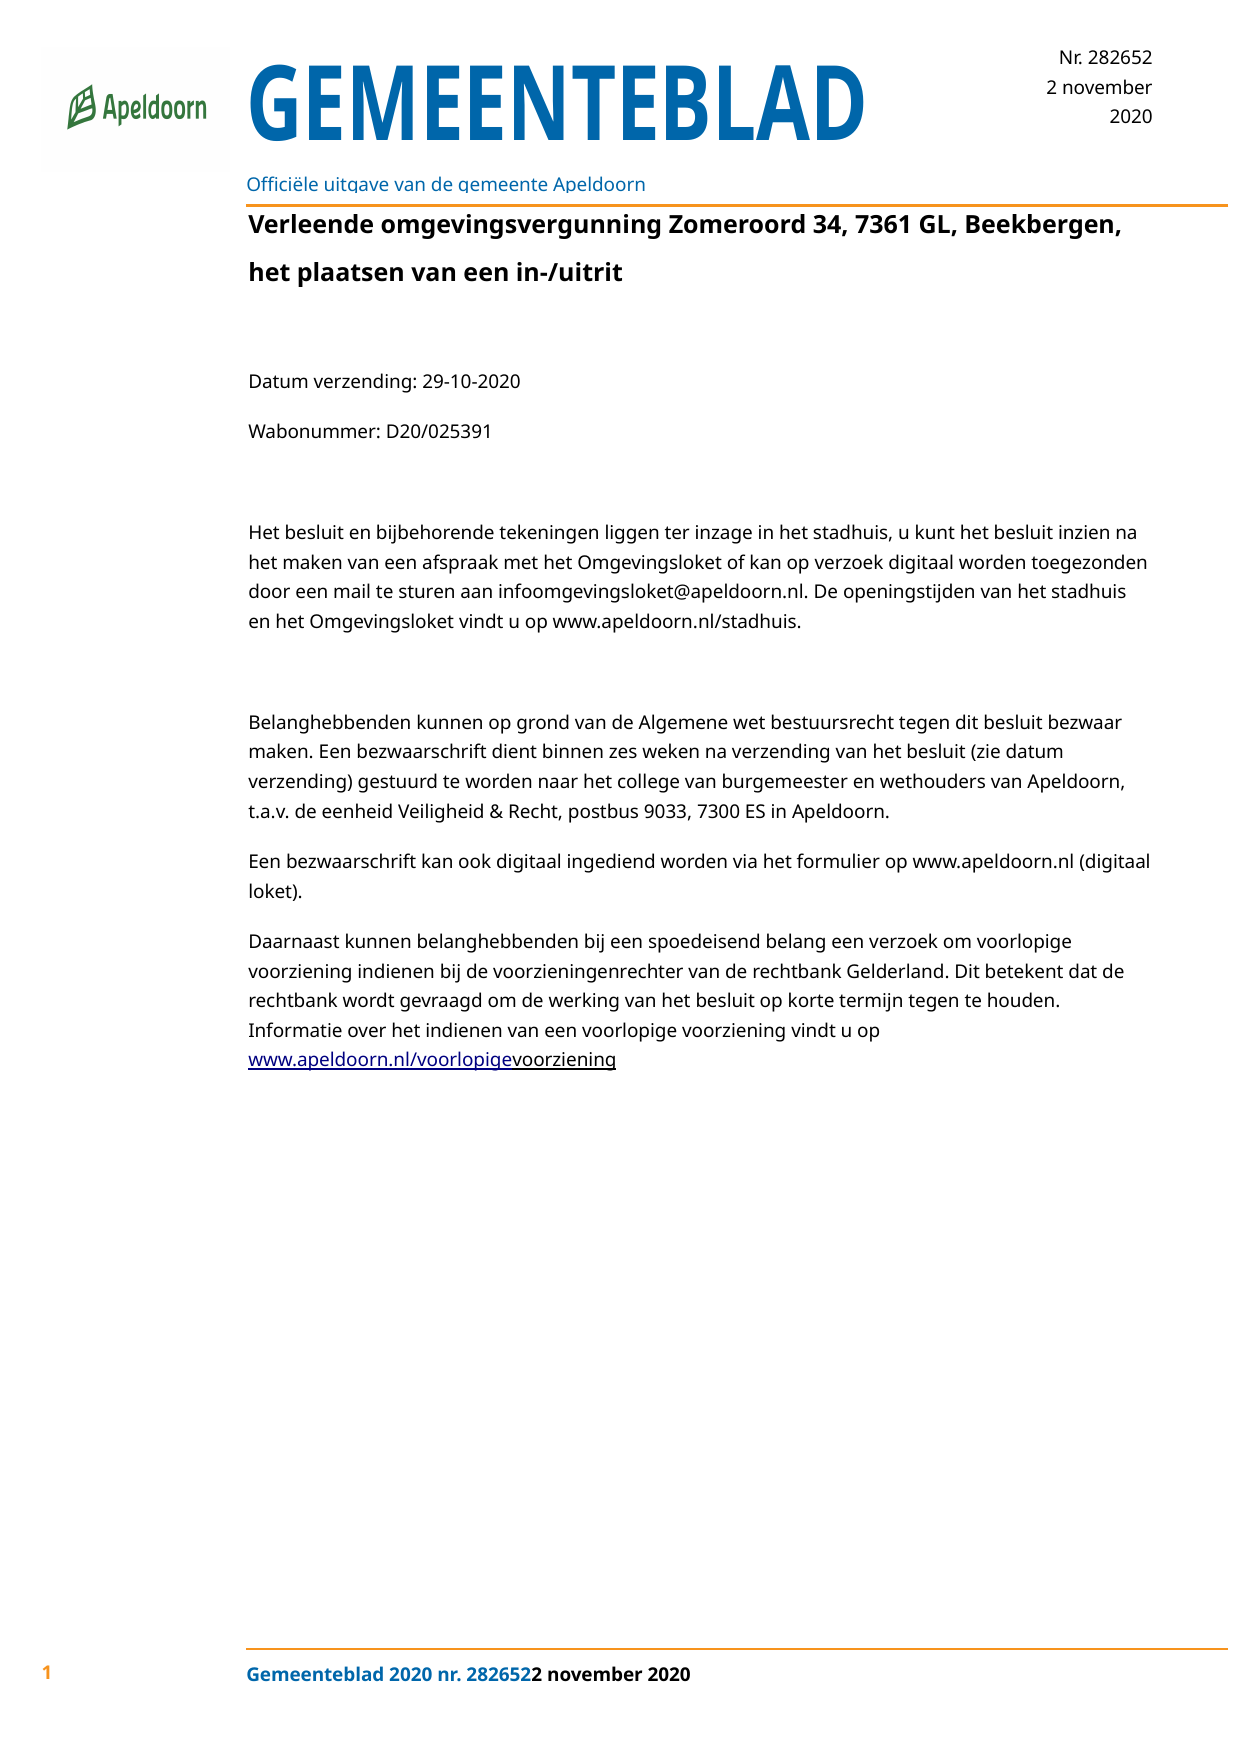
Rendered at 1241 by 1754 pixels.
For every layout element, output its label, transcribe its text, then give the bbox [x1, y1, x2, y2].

picture [41, 47, 231, 172]
text Verleende omgevingsvergunning Zomeroord 34, 7361 GL, Beekbergen, het plaatsen van een in-/uitrit [248, 207, 1152, 288]
text Datum verzending: 29-10-2020 [248, 368, 1152, 394]
text Daarnaast kunnen belanghebbenden bij een spoedeisend belang een verzoek om voorlopige voorziening indienen bij de voorzieningenrechter van de rechtbank Gelderland. Dit betekent dat de rechtbank wordt gevraagd om de werking van het besluit op korte termijn tegen te houden. Informatie over het indienen van een voorlopige voorziening vindt u op www.apeldoorn.nl/voorlopigevoorziening [248, 928, 1152, 1072]
text Een bezwaarschrift kan ook digitaal ingediend worden via het formulier op www.apeldoorn.nl (digitaal loket). [248, 848, 1152, 904]
text Belanghebbenden kunnen op grond van de Algemene wet bestuursrecht tegen dit besluit bezwaar maken. Een bezwaarschrift dient binnen zes weken na verzending van het besluit (zie datum verzending) gestuurd te worden naar het college van burgemeester en wethouders van Apeldoorn, t.a.v. de eenheid Veiligheid & Recht, postbus 9033, 7300 ES in Apeldoorn. [248, 709, 1152, 824]
text Het besluit en bijbehorende tekeningen liggen ter inzage in het stadhuis, u kunt het besluit inzien na het maken van een afspraak met het Omgevingsloket of kan op verzoek digitaal worden toegezonden door een mail te sturen aan infoomgevingsloket@apeldoorn.nl. De openingstijden van het stadhuis en het Omgevingsloket vindt u op www.apeldoorn.nl/stadhuis. [248, 519, 1152, 634]
text Wabonummer: D20/025391 [248, 419, 1152, 444]
